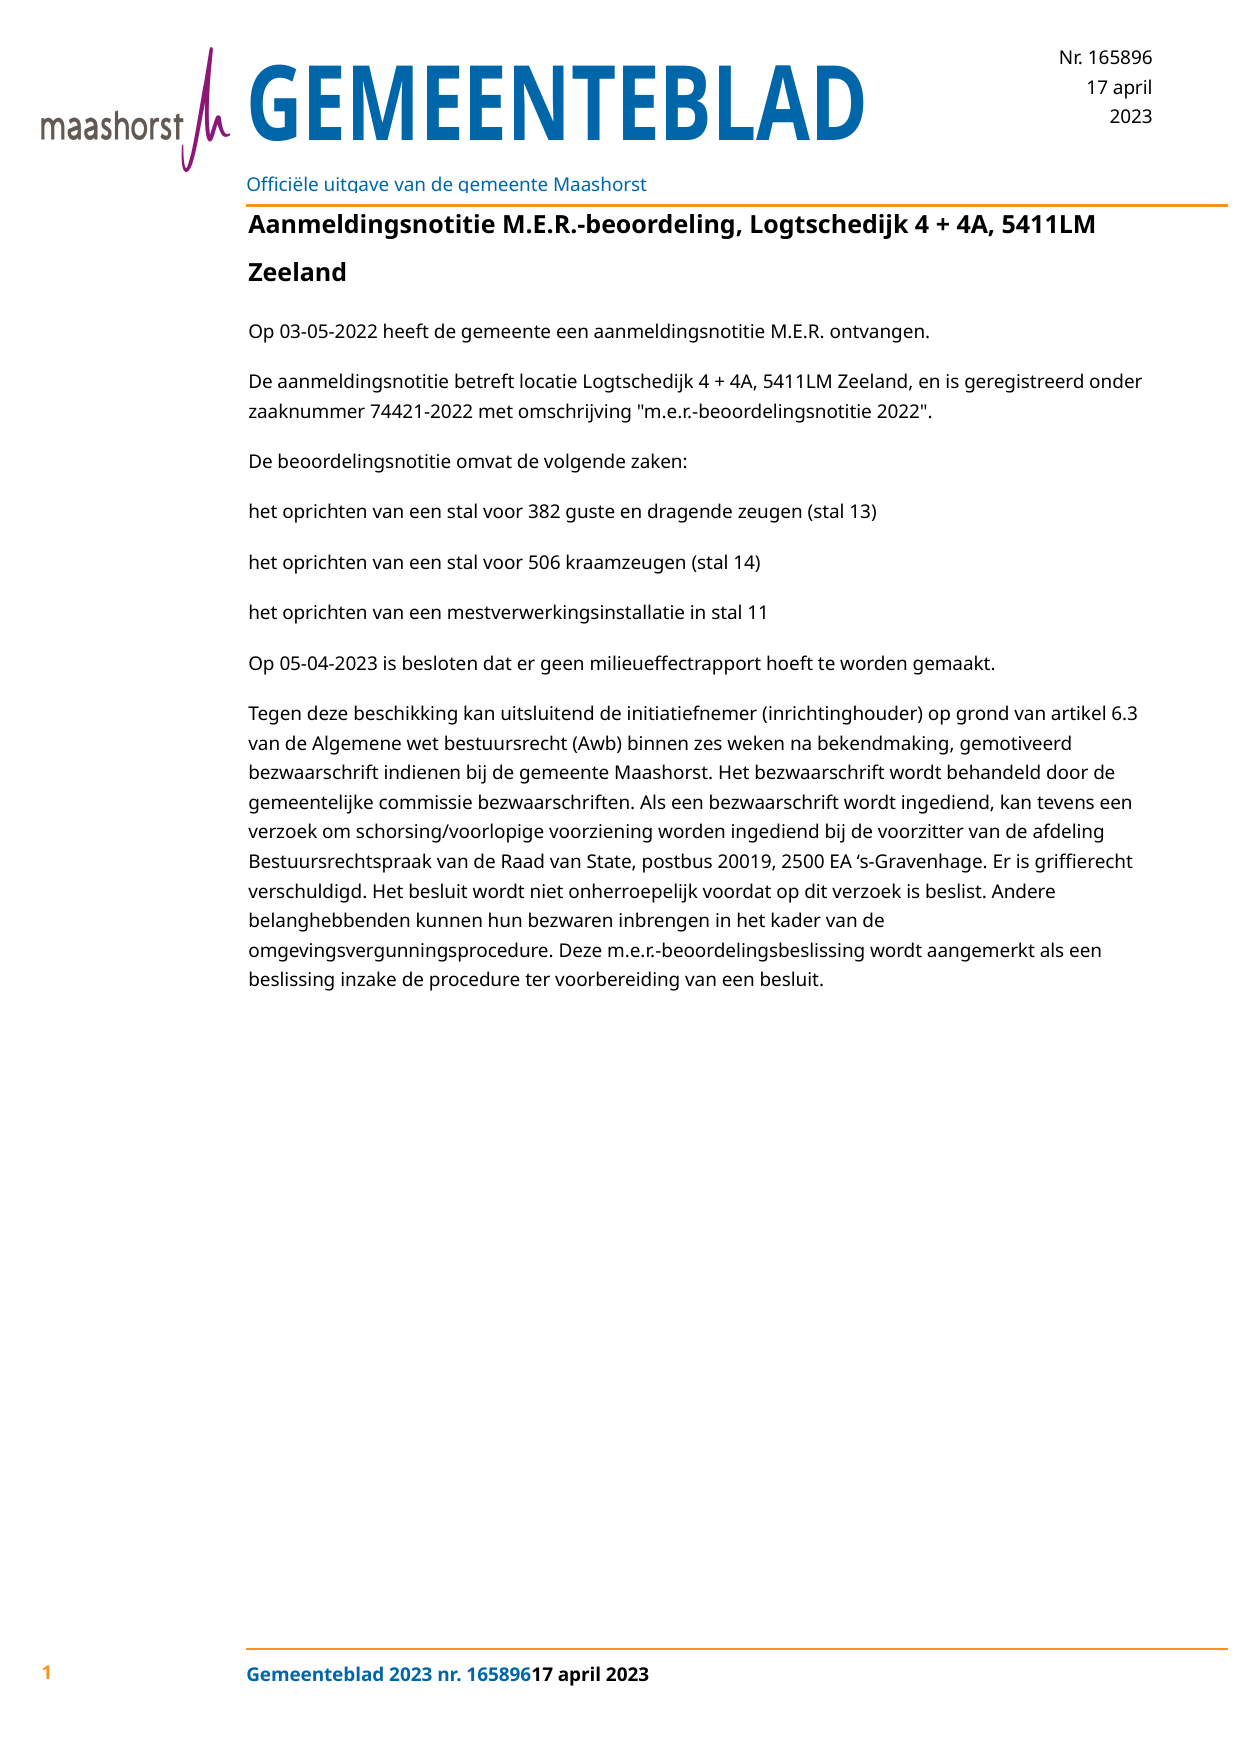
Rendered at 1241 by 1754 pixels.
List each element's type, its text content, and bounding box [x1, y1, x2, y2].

text Op 05-04-2023 is besloten dat er geen milieueffectrapport hoeft te worden gemaakt. [248, 650, 1152, 676]
text Aanmeldingsnotitie M.E.R.-beoordeling, Logtschedijk 4 + 4A, 5411LM Zeeland [248, 207, 1152, 288]
text Tegen deze beschikking kan uitsluitend de initiatiefnemer (inrichtinghouder) op grond van artikel 6.3 van de Algemene wet bestuursrecht (Awb) binnen zes weken na bekendmaking, gemotiveerd bezwaarschrift indienen bij de gemeente Maashorst. Het bezwaarschrift wordt behandeld door de gemeentelijke commissie bezwaarschriften. Als een bezwaarschrift wordt ingediend, kan tevens een verzoek om schorsing/voorlopige voorziening worden ingediend bij de voorzitter van de afdeling Bestuursrechtspraak van de Raad van State, postbus 20019, 2500 EA ‘s-Gravenhage. Er is griffierecht verschuldigd. Het besluit wordt niet onherroepelijk voordat op dit verzoek is beslist. Andere belanghebbenden kunnen hun bezwaren inbrengen in het kader van de omgevingsvergunningsprocedure. Deze m.e.r.-beoordelingsbeslissing wordt aangemerkt als een beslissing inzake de procedure ter voorbereiding van een besluit. [248, 700, 1152, 992]
text het oprichten van een mestverwerkingsinstallatie in stal 11 [248, 599, 1152, 625]
picture [41, 47, 231, 172]
text het oprichten van een stal voor 506 kraamzeugen (stal 14) [248, 549, 1152, 575]
text De aanmeldingsnotitie betreft locatie Logtschedijk 4 + 4A, 5411LM Zeeland, en is geregistreerd onder zaaknummer 74421-2022 met omschrijving "m.e.r.-beoordelingsnotitie 2022". [248, 368, 1152, 424]
text De beoordelingsnotitie omvat de volgende zaken: [248, 448, 1152, 474]
text Op 03-05-2022 heeft de gemeente een aanmeldingsnotitie M.E.R. ontvangen. [248, 318, 1152, 344]
text het oprichten van een stal voor 382 guste en dragende zeugen (stal 13) [248, 499, 1152, 524]
